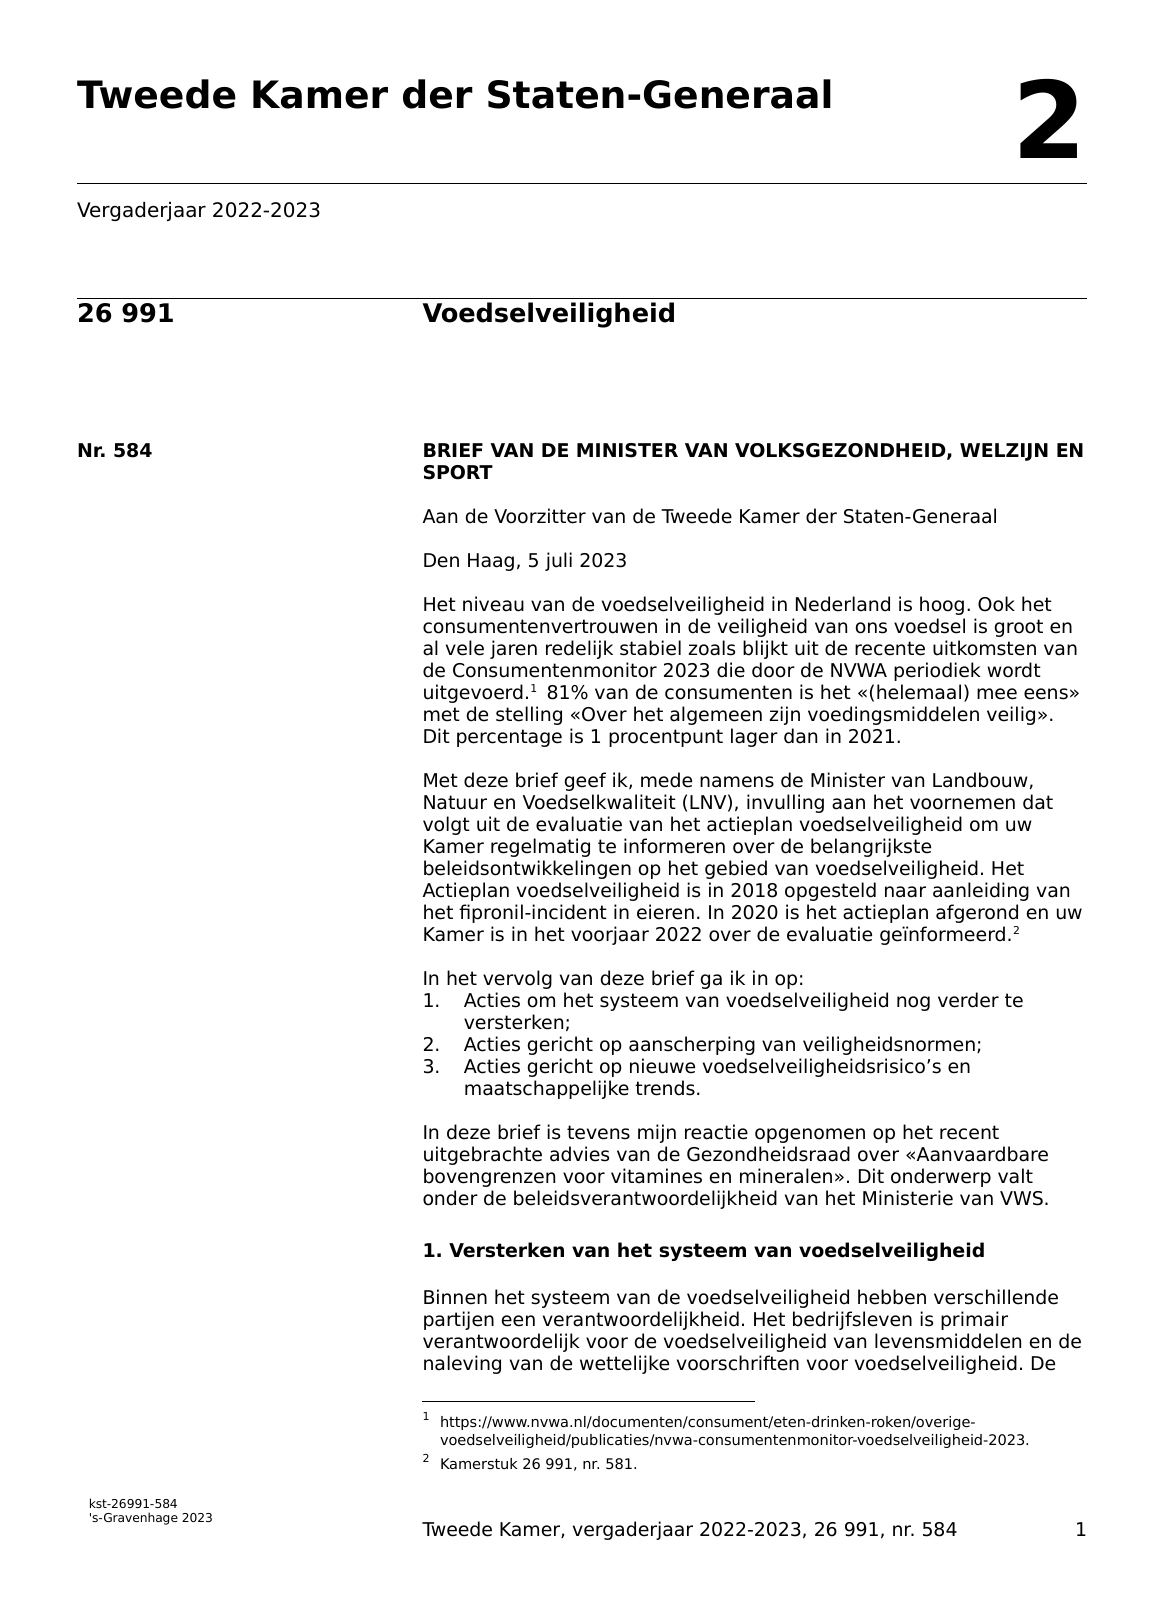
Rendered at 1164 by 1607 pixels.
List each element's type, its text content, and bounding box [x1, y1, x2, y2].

table_header 2 [886, 59, 1087, 183]
text 3. Acties gericht op nieuwe voedselveiligheidsrisico’s en maatschappelijke trends. [422, 1056, 1087, 1100]
text https://www.nvwa.nl/documenten/consument/eten-drinken-roken/overige-voedselveiligheid/publicaties/nvwa-consumentenmonitor-voedselveiligheid-2023. [422, 1410, 1087, 1449]
text Kamerstuk 26 991, nr. 581. [422, 1452, 1087, 1474]
text 's-Gravenhage 2023 [88, 1511, 323, 1525]
table_cell Vergaderjaar 2022-2023 [77, 184, 1087, 298]
text In deze brief is tevens mijn reactie opgenomen op het recent uitgebrachte advies van de Gezondheidsraad over «Aanvaardbare bovengrenzen voor vitamines en mineralen». Dit onderwerp valt onder de beleidsverantwoordelijkheid van het Ministerie van VWS. [422, 1122, 1087, 1210]
text 2. Acties gericht op aanscherping van veiligheidsnormen; [422, 1034, 1087, 1056]
table_header Tweede Kamer der Staten-Generaal [77, 59, 886, 183]
subtitle 1. Versterken van het systeem van voedselveiligheid [422, 1240, 1087, 1262]
text In het vervolg van deze brief ga ik in op: [422, 968, 1087, 990]
text 1. Acties om het systeem van voedselveiligheid nog verder te versterken; [422, 990, 1087, 1034]
subtitle 26 991 Voedselveiligheid [77, 299, 1087, 329]
text kst-26991-584 [88, 1497, 323, 1511]
subtitle Nr. 584 BRIEF VAN DE MINISTER VAN VOLKSGEZONDHEID, WELZIJN EN SPORT [77, 440, 1087, 484]
text Met deze brief geef ik, mede namens de Minister van Landbouw, Natuur en Voedselkwaliteit (LNV), invulling aan het voornemen dat volgt uit de evaluatie van het actieplan voedselveiligheid om uw Kamer regelmatig te informeren over de belangrijkste beleidsontwikkelingen op het gebied van voedselveiligheid. Het Actieplan voedselveiligheid is in 2018 opgesteld naar aanleiding van het fipronil-incident in eieren. In 2020 is het actieplan afgerond en uw Kamer is in het voorjaar 2022 over de evaluatie geïnformeerd. [422, 770, 1087, 946]
text Binnen het systeem van de voedselveiligheid hebben verschillende partijen een verantwoordelijkheid. Het bedrijfsleven is primair verantwoordelijk voor de voedselveiligheid van levensmiddelen en de naleving van de wettelijke voorschriften voor voedselveiligheid. De [422, 1287, 1087, 1375]
text Aan de Voorzitter van de Tweede Kamer der Staten-Generaal [422, 506, 1087, 528]
text Het niveau van de voedselveiligheid in Nederland is hoog. Ook het consumentenvertrouwen in de veiligheid van ons voedsel is groot en al vele jaren redelijk stabiel zoals blijkt uit de recente uitkomsten van de Consumentenmonitor 2023 die door de NVWA periodiek wordt uitgevoerd. 81% van de consumenten is het «(helemaal) mee eens» met de stelling «Over het algemeen zijn voedingsmiddelen veilig». Dit percentage is 1 procentpunt lager dan in 2021. [422, 594, 1087, 748]
text Den Haag, 5 juli 2023 [422, 550, 1087, 572]
